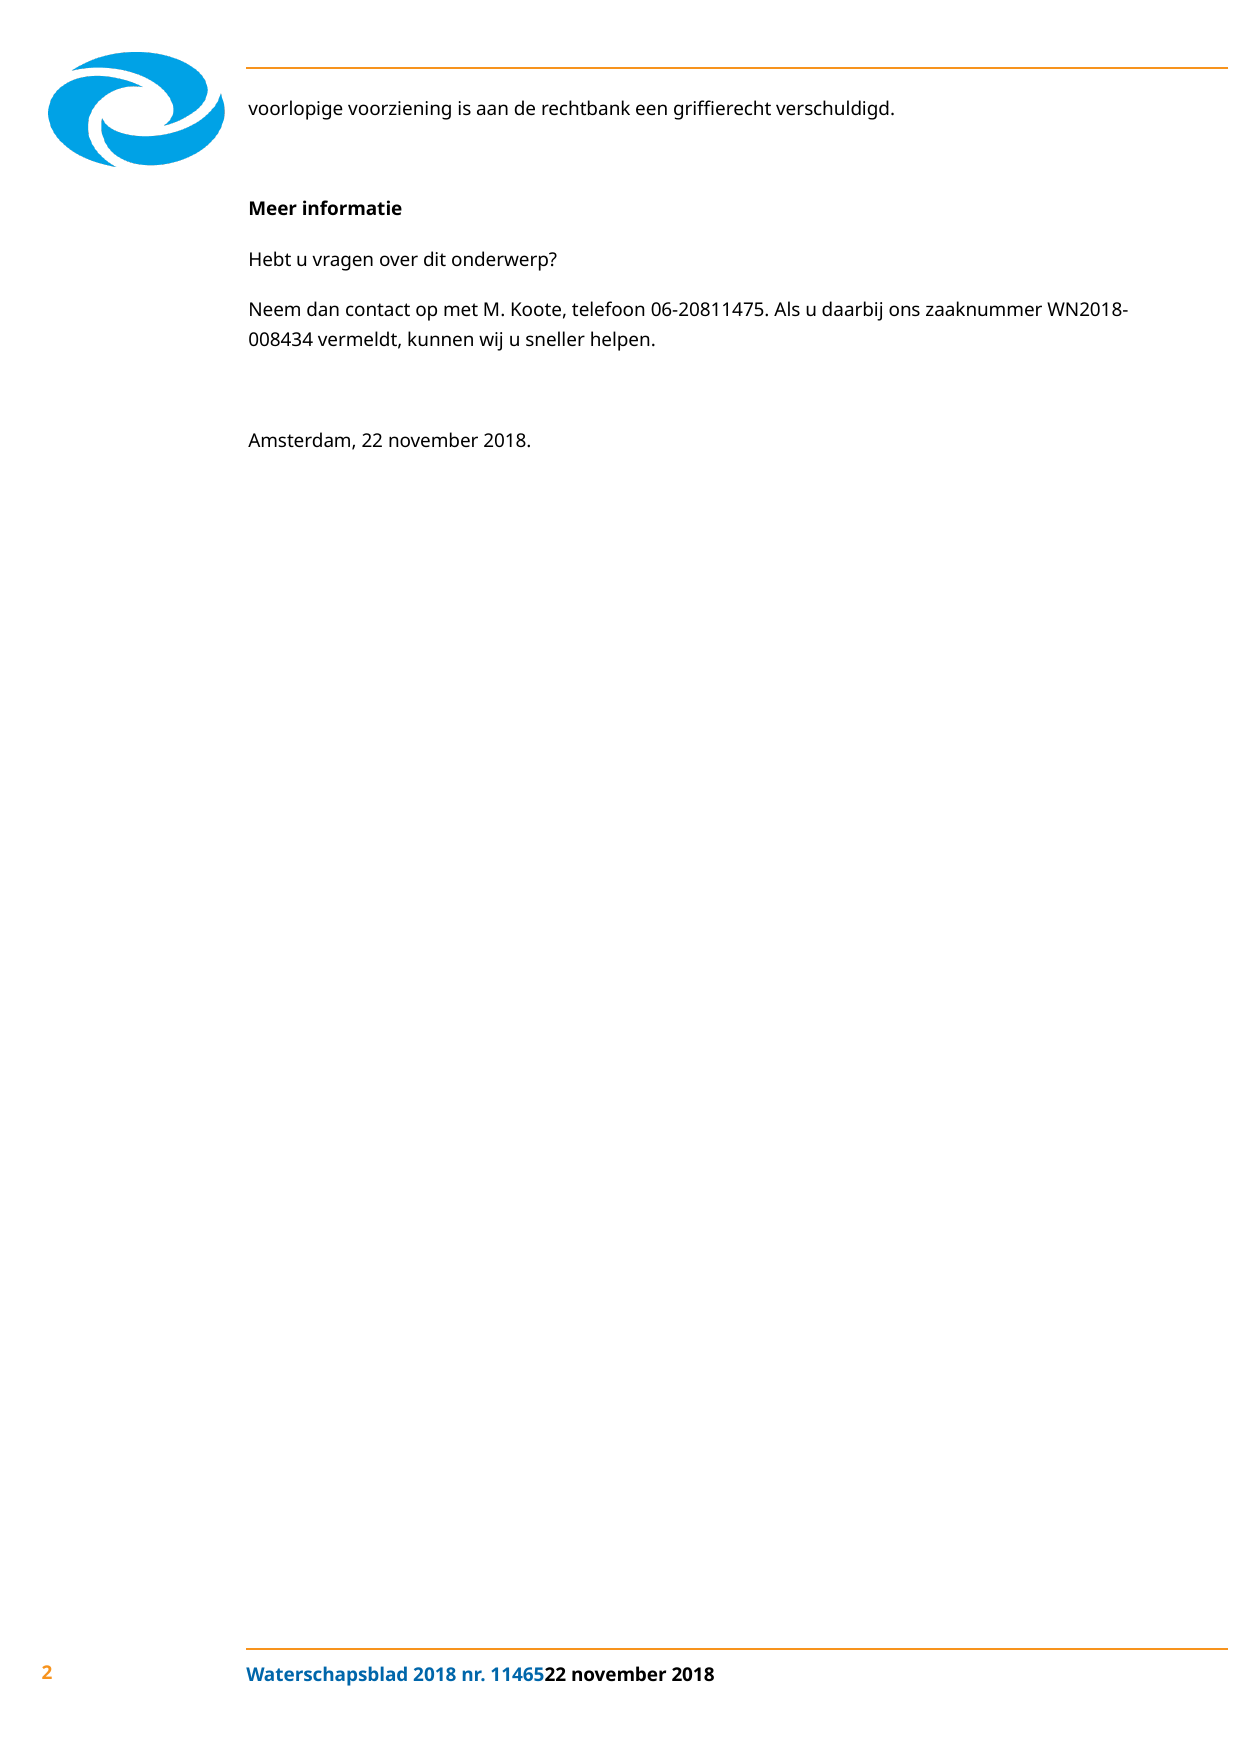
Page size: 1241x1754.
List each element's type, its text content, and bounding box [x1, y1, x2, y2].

text Neem dan contact op met M. Koote, telefoon 06-20811475. Als u daarbij ons zaaknummer WN2018-008434 vermeldt, kunnen wij u sneller helpen. [248, 296, 1152, 352]
text Amsterdam, 22 november 2018. [248, 427, 1152, 453]
text voorlopige voorziening is aan de rechtbank een griffierecht verschuldigd. [248, 95, 1152, 121]
text Meer informatie [248, 196, 1152, 221]
text Hebt u vragen over dit onderwerp? [248, 246, 1152, 272]
picture [41, 47, 231, 172]
